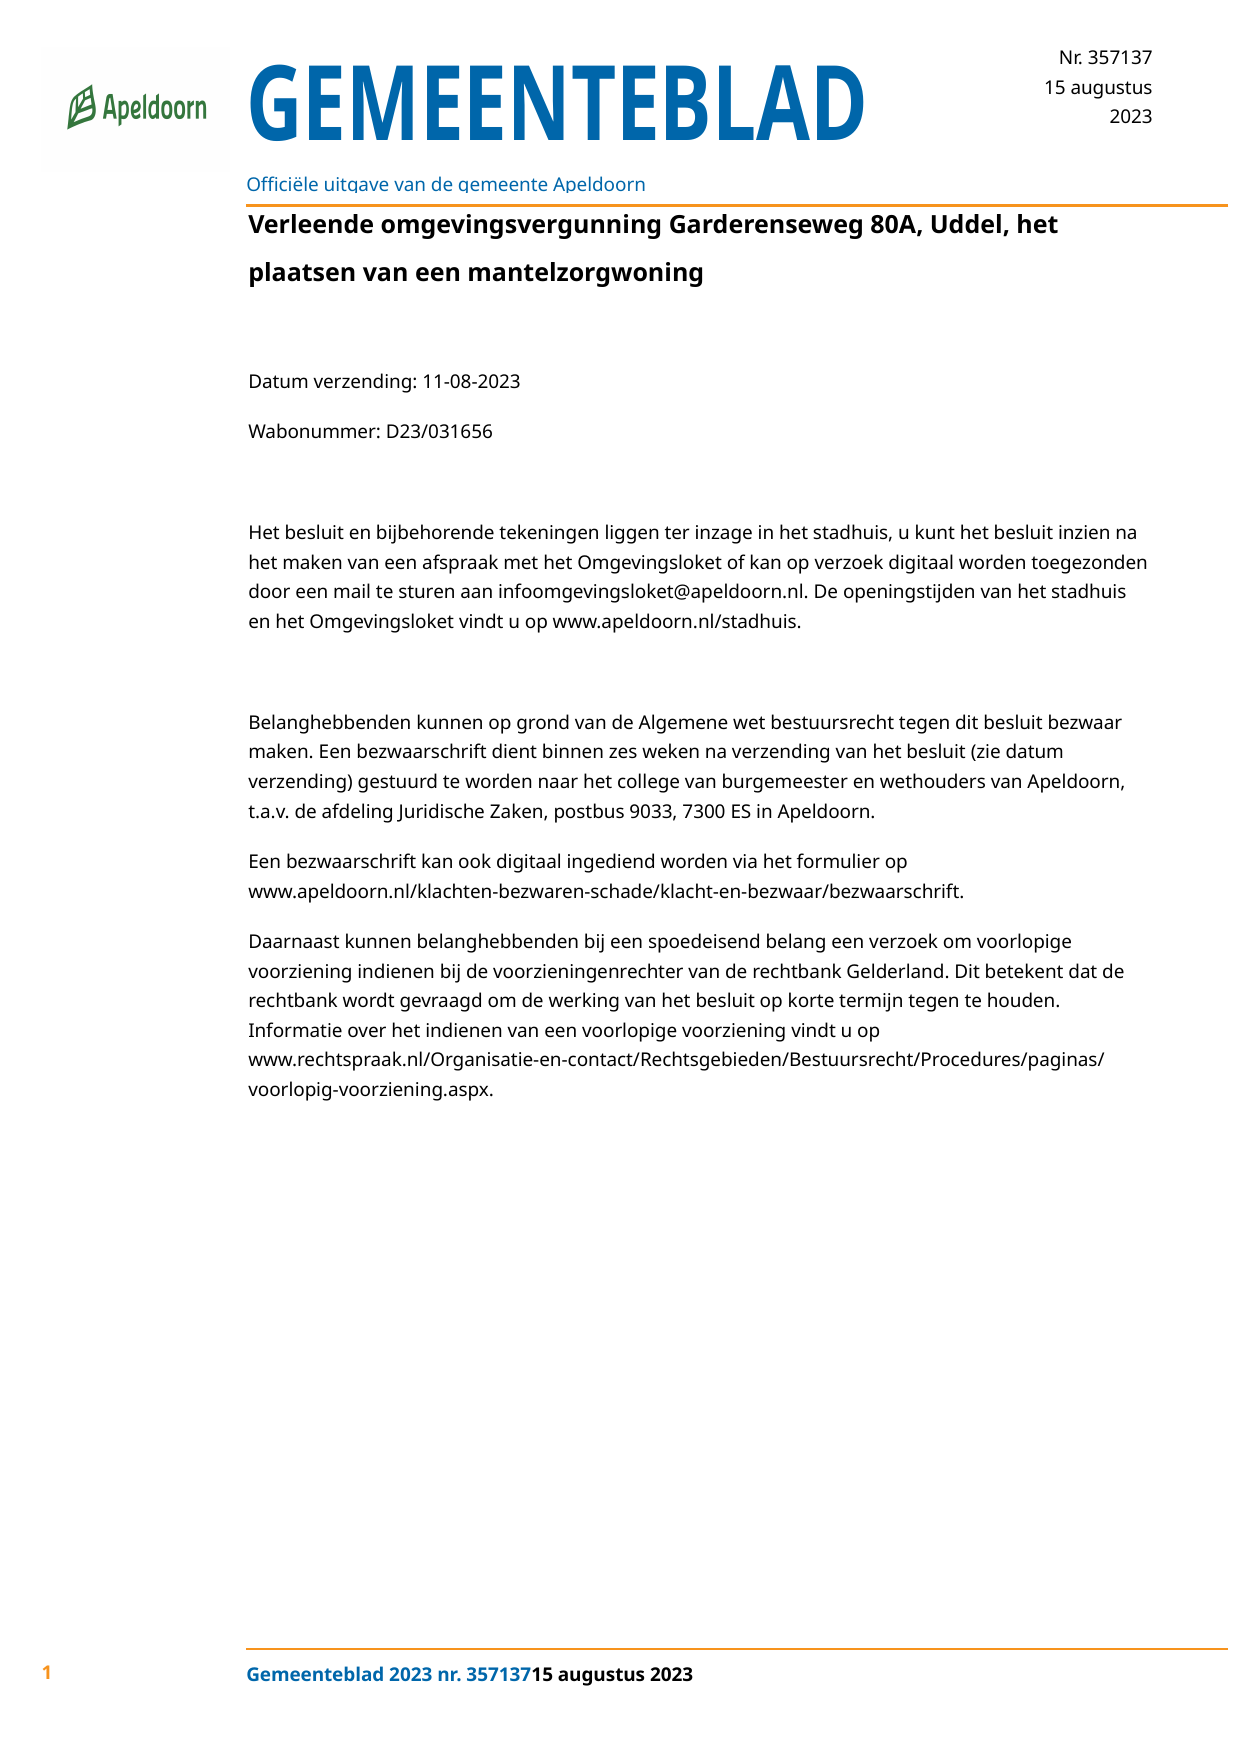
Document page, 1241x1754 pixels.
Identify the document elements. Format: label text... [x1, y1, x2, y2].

text Wabonummer: D23/031656 [248, 419, 1152, 444]
text Belanghebbenden kunnen op grond van de Algemene wet bestuursrecht tegen dit besluit bezwaar maken. Een bezwaarschrift dient binnen zes weken na verzending van het besluit (zie datum verzending) gestuurd te worden naar het college van burgemeester en wethouders van Apeldoorn, t.a.v. de afdeling Juridische Zaken, postbus 9033, 7300 ES in Apeldoorn. [248, 709, 1152, 824]
picture [41, 47, 231, 172]
text Datum verzending: 11-08-2023 [248, 368, 1152, 394]
text Een bezwaarschrift kan ook digitaal ingediend worden via het formulier op www.apeldoorn.nl/klachten-bezwaren-schade/klacht-en-bezwaar/bezwaarschrift. [248, 848, 1152, 904]
text Het besluit en bijbehorende tekeningen liggen ter inzage in het stadhuis, u kunt het besluit inzien na het maken van een afspraak met het Omgevingsloket of kan op verzoek digitaal worden toegezonden door een mail te sturen aan infoomgevingsloket@apeldoorn.nl. De openingstijden van het stadhuis en het Omgevingsloket vindt u op www.apeldoorn.nl/stadhuis. [248, 519, 1152, 634]
text Daarnaast kunnen belanghebbenden bij een spoedeisend belang een verzoek om voorlopige voorziening indienen bij de voorzieningenrechter van de rechtbank Gelderland. Dit betekent dat de rechtbank wordt gevraagd om de werking van het besluit op korte termijn tegen te houden. Informatie over het indienen van een voorlopige voorziening vindt u op www.rechtspraak.nl/Organisatie-en-contact/Rechtsgebieden/Bestuursrecht/Procedures/paginas/voorlopig-voorziening.aspx. [248, 928, 1152, 1102]
text Verleende omgevingsvergunning Garderenseweg 80A, Uddel, het plaatsen van een mantelzorgwoning [248, 207, 1152, 288]
